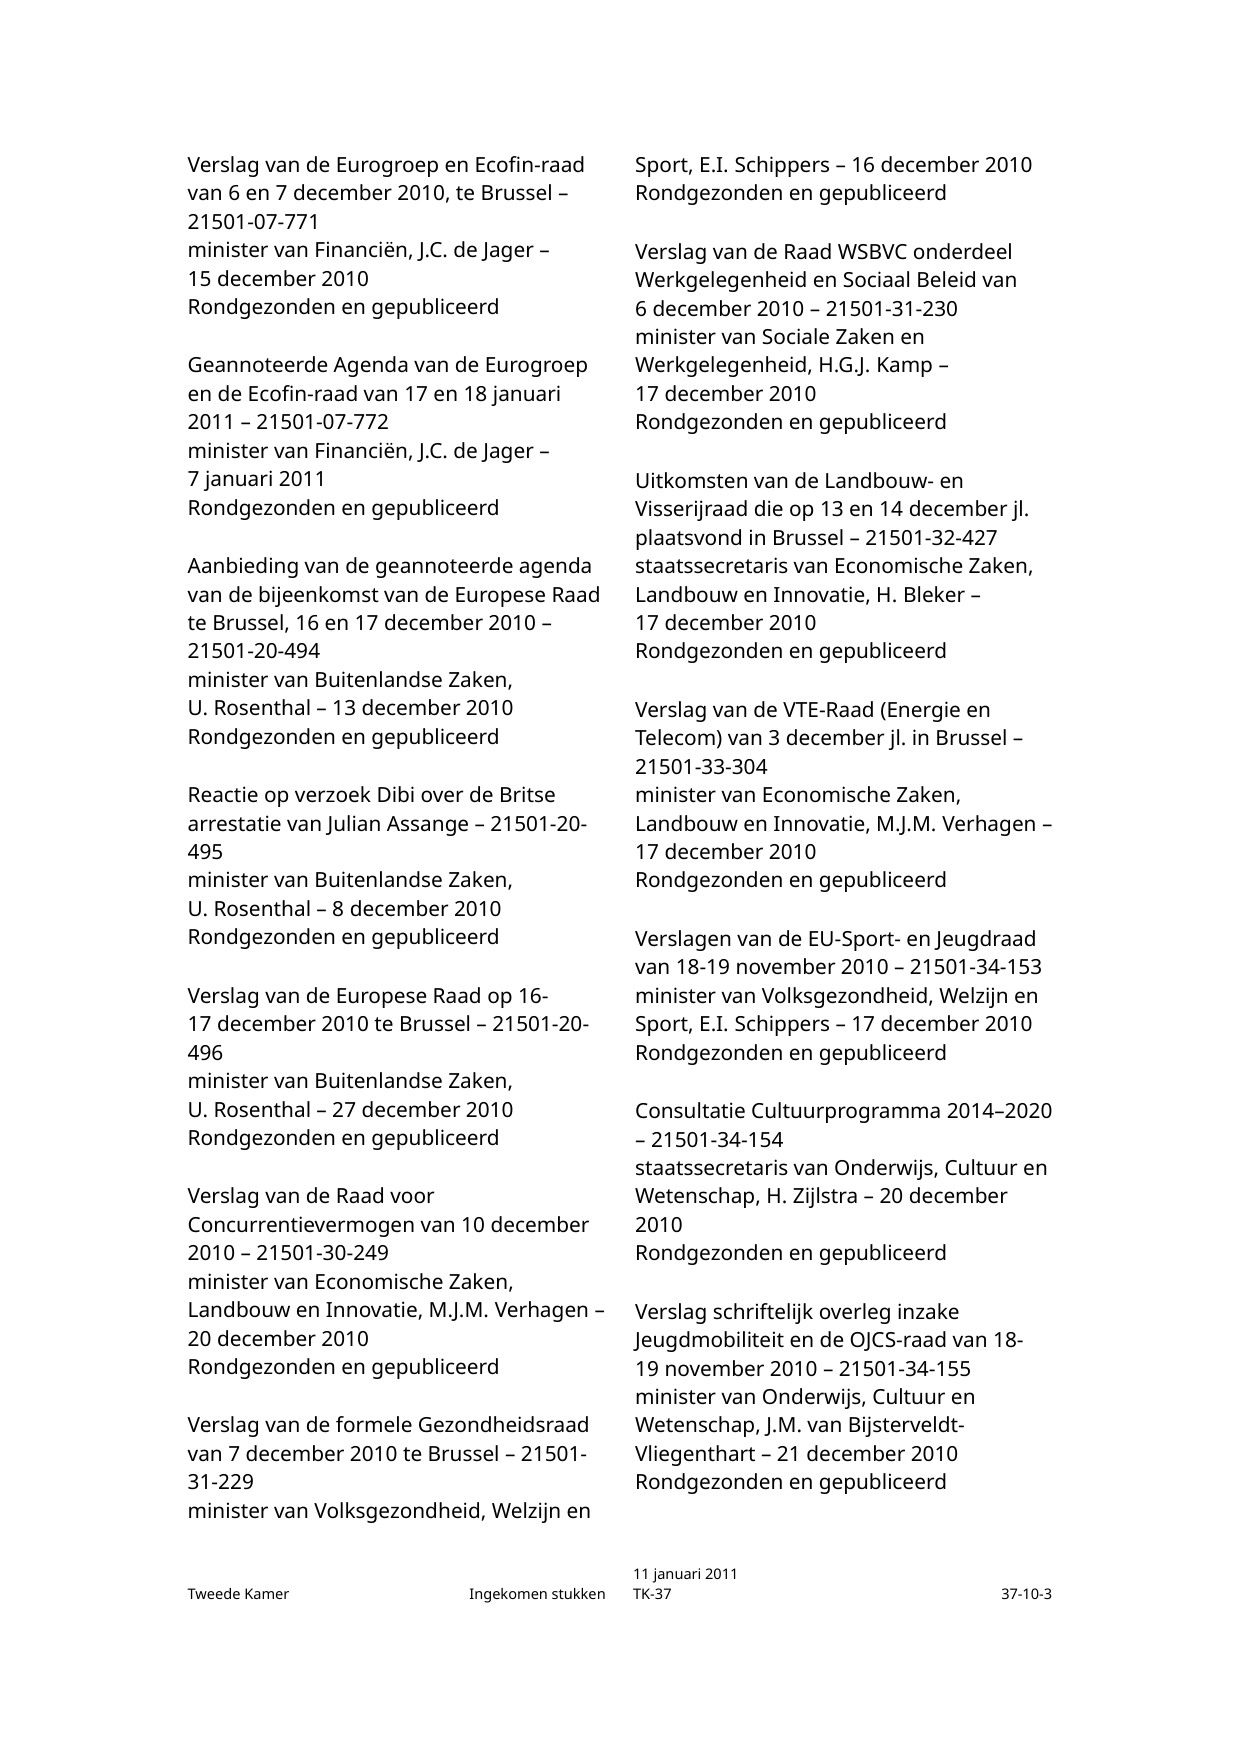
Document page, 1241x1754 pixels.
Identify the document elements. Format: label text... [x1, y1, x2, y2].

text Rondgezonden en gepubliceerd [187, 292, 605, 321]
text Reactie op verzoek Dibi over de Britse arrestatie van Julian Assange – 21501-20-495 [187, 780, 605, 866]
text minister van Onderwijs, Cultuur en Wetenschap, J.M. van Bijsterveldt-Vliegenthart – 21 december 2010 [635, 1382, 1053, 1467]
text Verslag van de Europese Raad op 16-17 december 2010 te Brussel – 21501-20-496 [187, 981, 605, 1066]
text Uitkomsten van de Landbouw- en Visserijraad die op 13 en 14 december jl. plaatsvond in Brussel – 21501-32-427 [635, 466, 1053, 551]
text minister van Volksgezondheid, Welzijn en Sport, E.I. Schippers – 17 december 2010 [635, 981, 1053, 1038]
text Rondgezonden en gepubliceerd [635, 1038, 1053, 1066]
text minister van Financiën, J.C. de Jager – 15 december 2010 [187, 235, 605, 292]
text minister van Buitenlandse Zaken, U. Rosenthal – 13 december 2010 [187, 665, 605, 722]
text staatssecretaris van Economische Zaken, Landbouw en Innovatie, H. Bleker – 17 december 2010 [635, 551, 1053, 637]
text Verslag van de Raad voor Concurrentievermogen van 10 december 2010 – 21501-30-249 [187, 1182, 605, 1267]
text Verslag van de Raad WSBVC onderdeel Werkgelegenheid en Sociaal Beleid van 6 december 2010 – 21501-31-230 [635, 237, 1053, 322]
text Rondgezonden en gepubliceerd [635, 1467, 1053, 1496]
text Verslag van de formele Gezondheidsraad van 7 december 2010 te Brussel – 21501-31-229 [187, 1411, 605, 1496]
text Rondgezonden en gepubliceerd [635, 866, 1053, 894]
text Rondgezonden en gepubliceerd [187, 922, 605, 951]
text Consultatie Cultuurprogramma 2014–2020 – 21501-34-154 [635, 1096, 1053, 1153]
text Geannoteerde Agenda van de Eurogroep en de Ecofin-raad van 17 en 18 januari 2011 – 21501-07-772 [187, 351, 605, 436]
text Rondgezonden en gepubliceerd [635, 637, 1053, 665]
text Rondgezonden en gepubliceerd [635, 178, 1053, 207]
text Verslagen van de EU-Sport- en Jeugdraad van 18-19 november 2010 – 21501-34-153 [635, 924, 1053, 981]
text Rondgezonden en gepubliceerd [635, 407, 1053, 436]
text Verslag schriftelijk overleg inzake Jeugdmobiliteit en de OJCS-raad van 18-19 november 2010 – 21501-34-155 [635, 1297, 1053, 1382]
text Rondgezonden en gepubliceerd [635, 1238, 1053, 1267]
text Verslag van de Eurogroep en Ecofin-raad van 6 en 7 december 2010, te Brussel – 21501-07-771 [187, 150, 605, 235]
text minister van Economische Zaken, Landbouw en Innovatie, M.J.M. Verhagen – 17 december 2010 [635, 780, 1053, 866]
text Rondgezonden en gepubliceerd [187, 722, 605, 750]
text minister van Buitenlandse Zaken, U. Rosenthal – 27 december 2010 [187, 1066, 605, 1123]
text Rondgezonden en gepubliceerd [187, 1352, 605, 1381]
text minister van Financiën, J.C. de Jager – 7 januari 2011 [187, 436, 605, 493]
text staatssecretaris van Onderwijs, Cultuur en Wetenschap, H. Zijlstra – 20 december 2010 [635, 1153, 1053, 1238]
text Rondgezonden en gepubliceerd [187, 493, 605, 521]
text Rondgezonden en gepubliceerd [187, 1123, 605, 1152]
text Aanbieding van de geannoteerde agenda van de bijeenkomst van de Europese Raad te Brussel, 16 en 17 december 2010 – 21501-20-494 [187, 551, 605, 665]
text Sport, E.I. Schippers – 16 december 2010 [635, 150, 1053, 178]
text minister van Economische Zaken, Landbouw en Innovatie, M.J.M. Verhagen – 20 december 2010 [187, 1267, 605, 1352]
text minister van Buitenlandse Zaken, U. Rosenthal – 8 december 2010 [187, 866, 605, 922]
text minister van Sociale Zaken en Werkgelegenheid, H.G.J. Kamp – 17 december 2010 [635, 322, 1053, 407]
text Verslag van de VTE-Raad (Energie en Telecom) van 3 december jl. in Brussel – 21501-33-304 [635, 695, 1053, 780]
text minister van Volksgezondheid, Welzijn en [187, 1496, 605, 1524]
